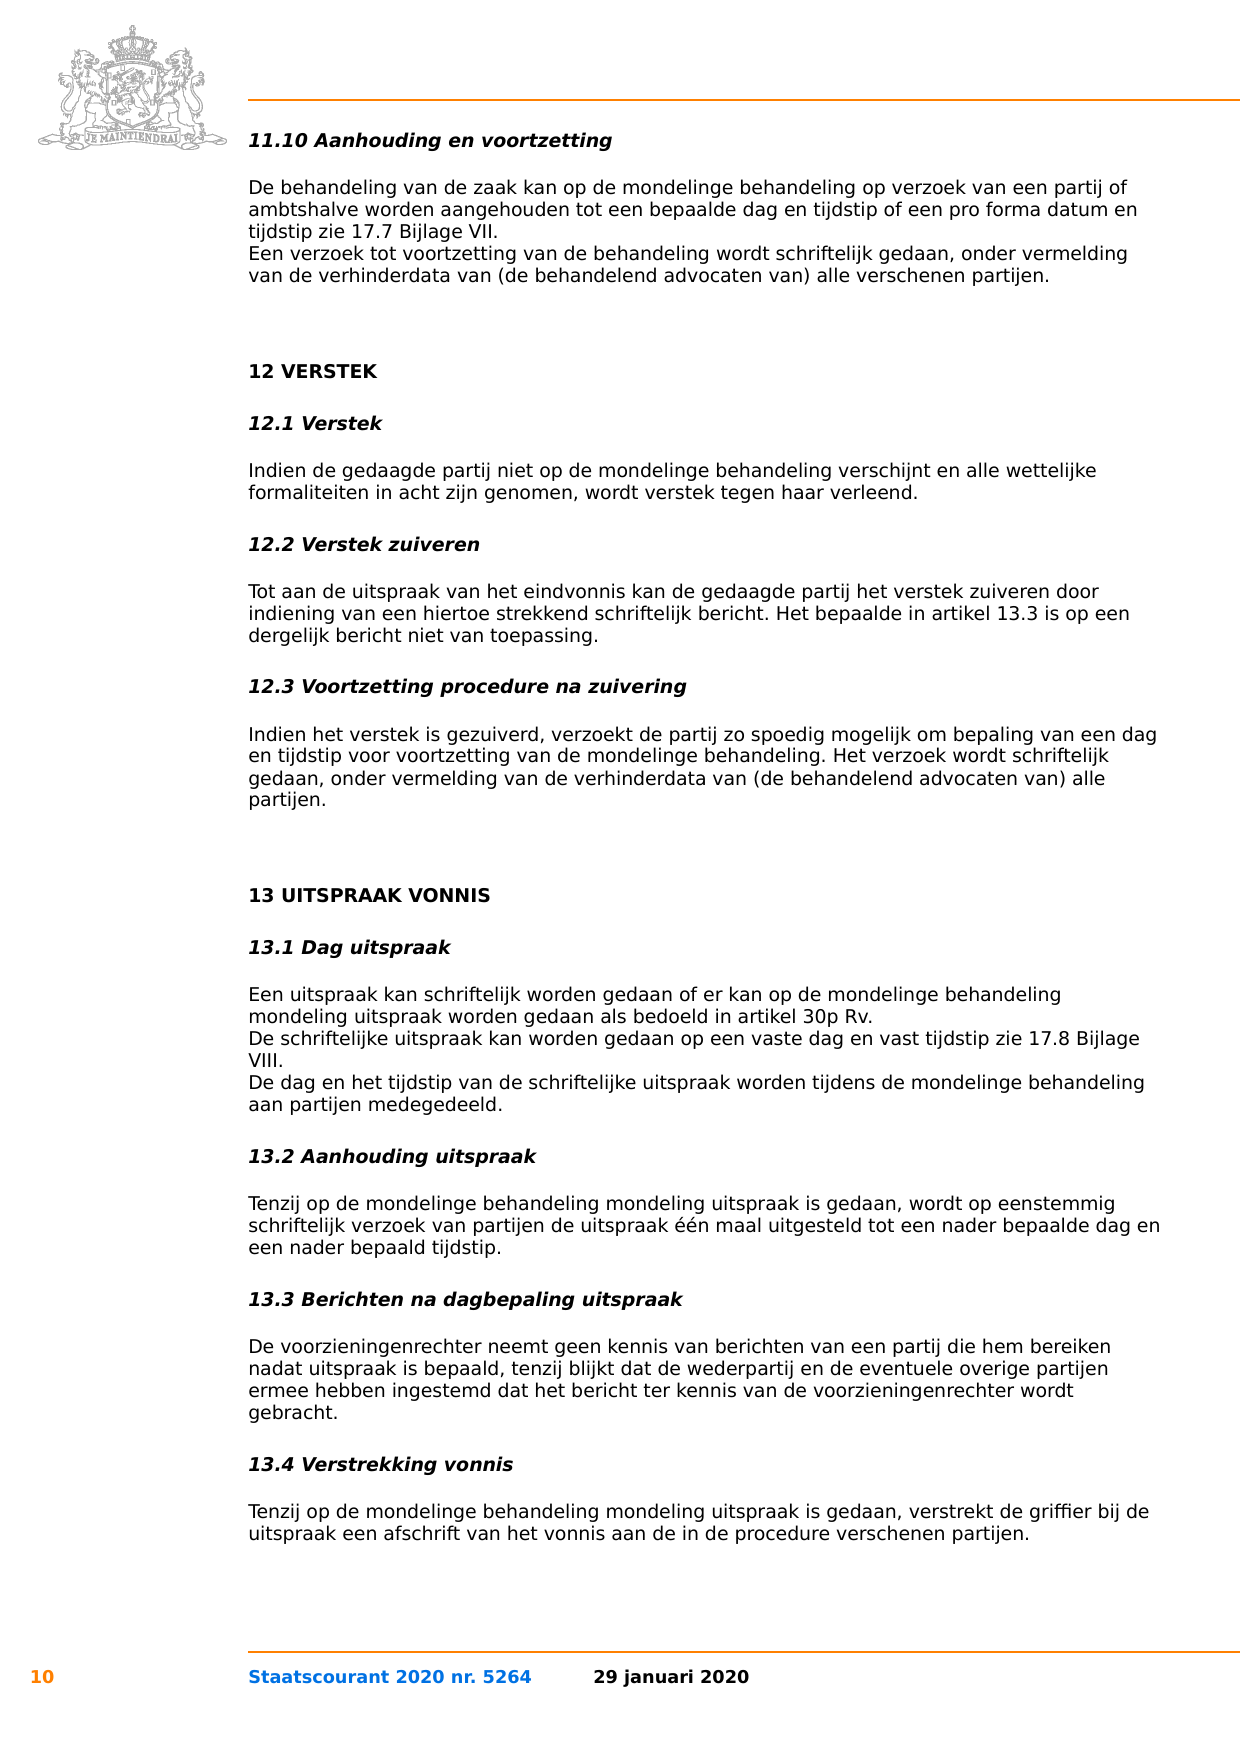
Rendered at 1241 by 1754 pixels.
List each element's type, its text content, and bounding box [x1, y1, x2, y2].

subtitle 12.1 Verstek [248, 413, 1163, 434]
picture [38, 25, 227, 150]
text Tenzij op de mondelinge behandeling mondeling uitspraak is gedaan, verstrekt de griffier bij de uitspraak een afschrift van het vonnis aan de in de procedure verschenen partijen. [248, 1501, 1163, 1545]
text Tot aan de uitspraak van het eindvonnis kan de gedaagde partij het verstek zuiveren door indiening van een hiertoe strekkend schriftelijk bericht. Het bepaalde in artikel 13.3 is op een dergelijk bericht niet van toepassing. [248, 581, 1163, 646]
subtitle 11.10 Aanhouding en voortzetting [248, 130, 1163, 152]
subtitle 13.1 Dag uitspraak [248, 937, 1163, 959]
subtitle 13.2 Aanhouding uitspraak [248, 1146, 1163, 1168]
text De voorzieningenrechter neemt geen kennis van berichten van een partij die hem bereiken nadat uitspraak is bepaald, tenzij blijkt dat de wederpartij en de eventuele overige partijen ermee hebben ingestemd dat het bericht ter kennis van de voorzieningenrechter wordt gebracht. [248, 1336, 1163, 1424]
text Tenzij op de mondelinge behandeling mondeling uitspraak is gedaan, wordt op eenstemmig schriftelijk verzoek van partijen de uitspraak één maal uitgesteld tot een nader bepaalde dag en een nader bepaald tijdstip. [248, 1193, 1163, 1259]
subtitle 12 VERSTEK [248, 361, 1163, 383]
subtitle 13 UITSPRAAK VONNIS [248, 885, 1163, 907]
text De behandeling van de zaak kan op de mondelinge behandeling op verzoek van een partij of ambtshalve worden aangehouden tot een bepaalde dag en tijdstip of een pro forma datum en tijdstip zie 17.7 Bijlage VII. [248, 177, 1163, 243]
text De dag en het tijdstip van de schriftelijke uitspraak worden tijdens de mondelinge behandeling aan partijen medegedeeld. [248, 1072, 1163, 1116]
subtitle 12.3 Voortzetting procedure na zuivering [248, 676, 1163, 698]
text Een uitspraak kan schriftelijk worden gedaan of er kan op de mondelinge behandeling mondeling uitspraak worden gedaan als bedoeld in artikel 30p Rv. [248, 984, 1163, 1028]
subtitle 13.4 Verstrekking vonnis [248, 1454, 1163, 1476]
text De schriftelijke uitspraak kan worden gedaan op een vaste dag en vast tijdstip zie 17.8 Bijlage VIII. [248, 1028, 1163, 1072]
text Een verzoek tot voortzetting van de behandeling wordt schriftelijk gedaan, onder vermelding van de verhinderdata van (de behandelend advocaten van) alle verschenen partijen. [248, 243, 1163, 287]
text Indien de gedaagde partij niet op de mondelinge behandeling verschijnt en alle wettelijke formaliteiten in acht zijn genomen, wordt verstek tegen haar verleend. [248, 459, 1163, 503]
subtitle 12.2 Verstek zuiveren [248, 533, 1163, 556]
subtitle 13.3 Berichten na dagbepaling uitspraak [248, 1289, 1163, 1311]
text Indien het verstek is gezuiverd, verzoekt de partij zo spoedig mogelijk om bepaling van een dag en tijdstip voor voortzetting van de mondelinge behandeling. Het verzoek wordt schriftelijk gedaan, onder vermelding van de verhinderdata van (de behandelend advocaten van) alle partijen. [248, 723, 1163, 811]
